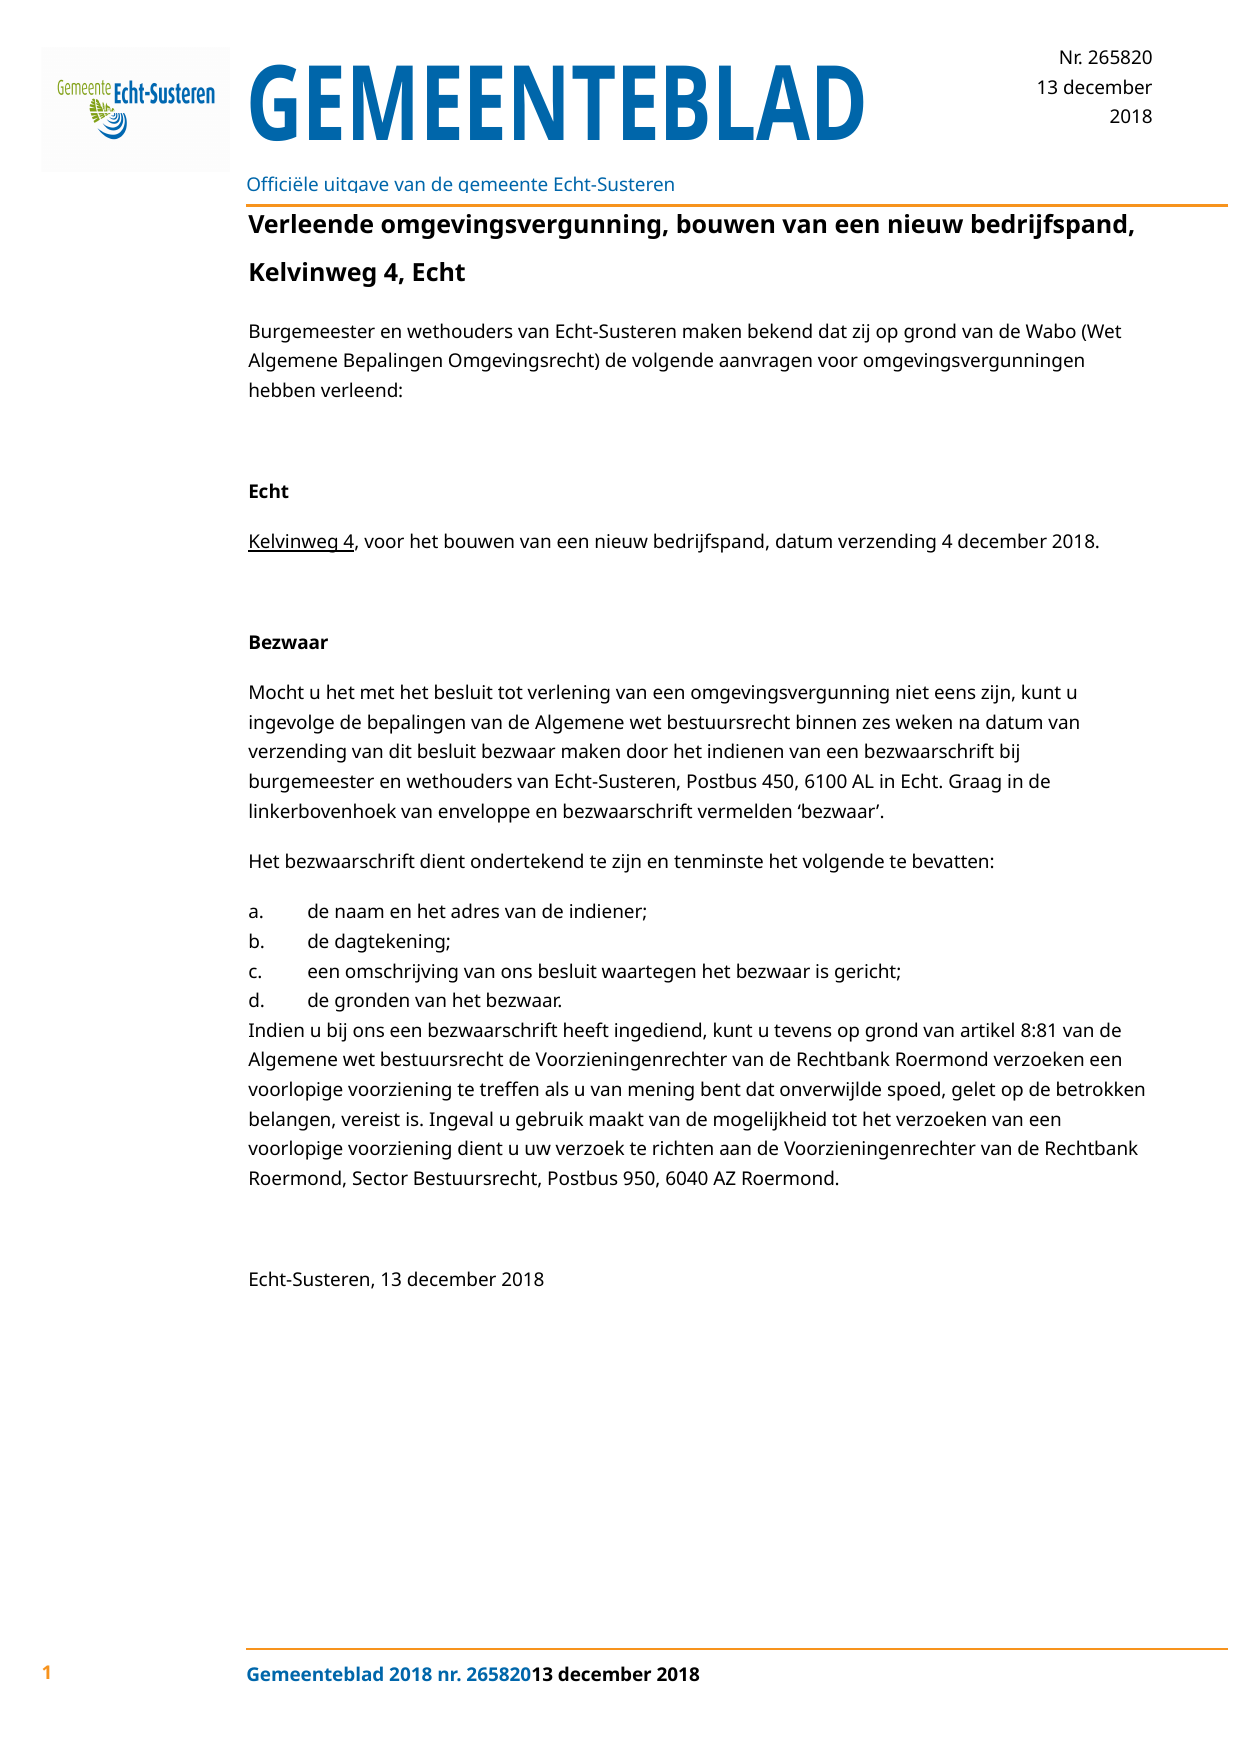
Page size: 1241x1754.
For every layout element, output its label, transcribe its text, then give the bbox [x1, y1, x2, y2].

text Mocht u het met het besluit tot verlening van een omgevingsvergunning niet eens zijn, kunt u ingevolge de bepalingen van de Algemene wet bestuursrecht binnen zes weken na datum van verzending van dit besluit bezwaar maken door het indienen van een bezwaarschrift bij burgemeester en wethouders van Echt-Susteren, Postbus 450, 6100 AL in Echt. Graag in de linkerbovenhoek van enveloppe en bezwaarschrift vermelden ‘bezwaar’. [248, 679, 1152, 824]
text Indien u bij ons een bezwaarschrift heeft ingediend, kunt u tevens op grond van artikel 8:81 van de Algemene wet bestuursrecht de Voorzieningenrechter van de Rechtbank Roermond verzoeken een voorlopige voorziening te treffen als u van mening bent dat onverwijlde spoed, gelet op de betrokken belangen, vereist is. Ingeval u gebruik maakt van de mogelijkheid tot het verzoeken van een voorlopige voorziening dient u uw verzoek te richten aan de Voorzieningenrechter van de Rechtbank Roermond, Sector Bestuursrecht, Postbus 950, 6040 AZ Roermond. [248, 1017, 1152, 1191]
picture [41, 47, 231, 172]
list de gronden van het bezwaar. [248, 987, 1152, 1013]
text Burgemeester en wethouders van Echt-Susteren maken bekend dat zij op grond van de Wabo (Wet Algemene Bepalingen Omgevingsrecht) de volgende aanvragen voor omgevingsvergunningen hebben verleend: [248, 318, 1152, 403]
text Echt [248, 478, 1152, 504]
list de dagtekening; [248, 928, 1152, 954]
text Het bezwaarschrift dient ondertekend te zijn en tenminste het volgende te bevatten: [248, 848, 1152, 874]
text Verleende omgevingsvergunning, bouwen van een nieuw bedrijfspand, Kelvinweg 4, Echt [248, 207, 1152, 288]
text Kelvinweg 4, voor het bouwen van een nieuw bedrijfspand, datum verzending 4 december 2018. [248, 528, 1152, 554]
list de naam en het adres van de indiener; [248, 899, 1152, 924]
list een omschrijving van ons besluit waartegen het bezwaar is gericht; [248, 958, 1152, 984]
text Echt-Susteren, 13 december 2018 [248, 1266, 1152, 1292]
text Bezwaar [248, 629, 1152, 655]
